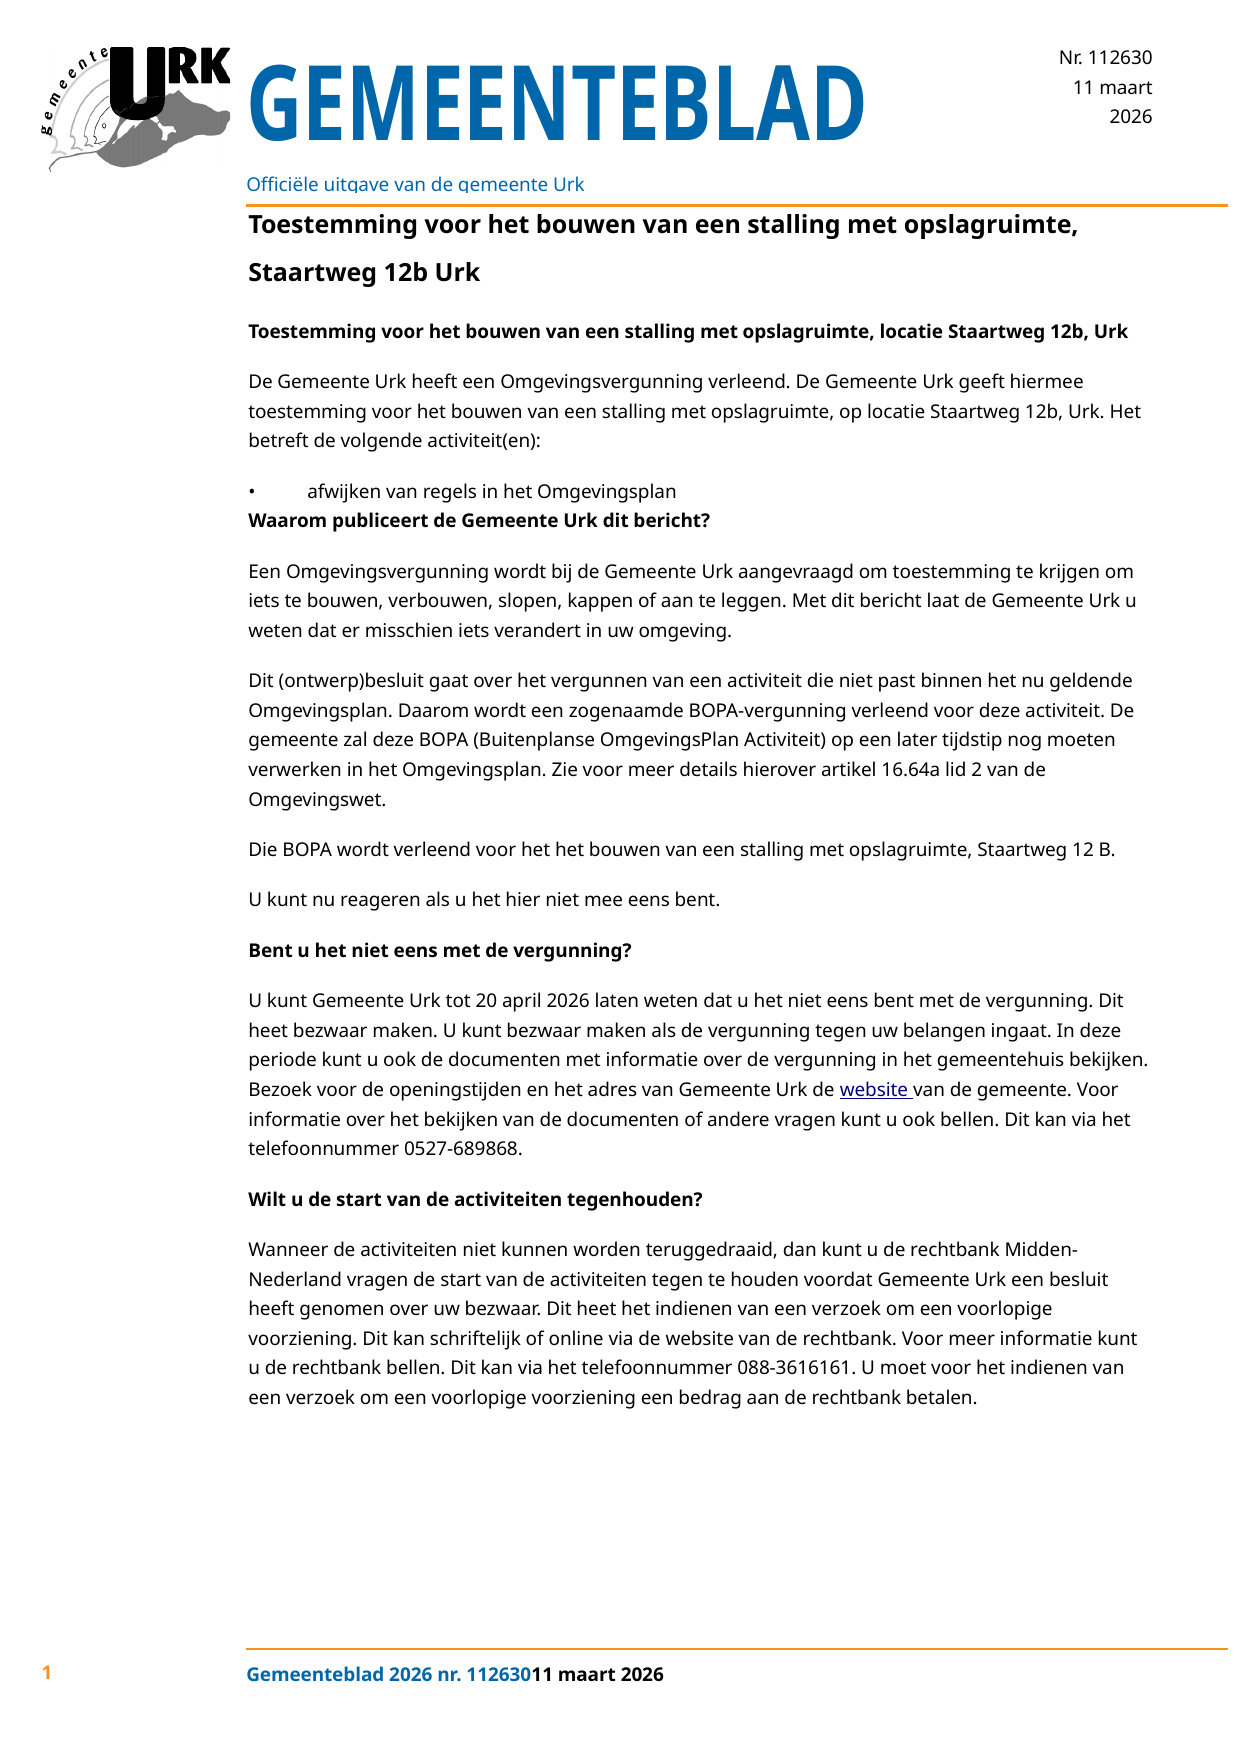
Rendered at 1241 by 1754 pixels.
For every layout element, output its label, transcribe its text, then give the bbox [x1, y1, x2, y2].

text Wilt u de start van de activiteiten tegenhouden? [248, 1186, 1152, 1212]
text Toestemming voor het bouwen van een stalling met opslagruimte, locatie Staartweg 12b, Urk [248, 318, 1152, 344]
text Toestemming voor het bouwen van een stalling met opslagruimte, Staartweg 12b Urk [248, 207, 1152, 288]
list afwijken van regels in het Omgevingsplan [248, 478, 1152, 504]
text Waarom publiceert de Gemeente Urk dit bericht? [248, 507, 1152, 533]
text Dit (ontwerp)besluit gaat over het vergunnen van een activiteit die niet past binnen het nu geldende Omgevingsplan. Daarom wordt een zogenaamde BOPA-vergunning verleend voor deze activiteit. De gemeente zal deze BOPA (Buitenplanse OmgevingsPlan Activiteit) op een later tijdstip nog moeten verwerken in het Omgevingsplan. Zie voor meer details hierover artikel 16.64a lid 2 van de Omgevingswet. [248, 667, 1152, 812]
text Bent u het niet eens met de vergunning? [248, 937, 1152, 963]
text Een Omgevingsvergunning wordt bij de Gemeente Urk aangevraagd om toestemming te krijgen om iets te bouwen, verbouwen, slopen, kappen of aan te leggen. Met dit bericht laat de Gemeente Urk u weten dat er misschien iets verandert in uw omgeving. [248, 558, 1152, 643]
text U kunt nu reageren als u het hier niet mee eens bent. [248, 887, 1152, 912]
picture [41, 47, 231, 172]
text Die BOPA wordt verleend voor het het bouwen van een stalling met opslagruimte, Staartweg 12 B. [248, 836, 1152, 862]
text Wanneer de activiteiten niet kunnen worden teruggedraaid, dan kunt u de rechtbank Midden-Nederland vragen de start van de activiteiten tegen te houden voordat Gemeente Urk een besluit heeft genomen over uw bezwaar. Dit heet het indienen van een verzoek om een voorlopige voorziening. Dit kan schriftelijk of online via de website van de rechtbank. Voor meer informatie kunt u de rechtbank bellen. Dit kan via het telefoonnummer 088-3616161. U moet voor het indienen van een verzoek om een voorlopige voorziening een bedrag aan de rechtbank betalen. [248, 1236, 1152, 1410]
text De Gemeente Urk heeft een Omgevingsvergunning verleend. De Gemeente Urk geeft hiermee toestemming voor het bouwen van een stalling met opslagruimte, op locatie Staartweg 12b, Urk. Het betreft de volgende activiteit(en): [248, 368, 1152, 453]
text U kunt Gemeente Urk tot 20 april 2026 laten weten dat u het niet eens bent met de vergunning. Dit heet bezwaar maken. U kunt bezwaar maken als de vergunning tegen uw belangen ingaat. In deze periode kunt u ook de documenten met informatie over de vergunning in het gemeentehuis bekijken. Bezoek voor de openingstijden en het adres van Gemeente Urk de website van de gemeente. Voor informatie over het bekijken van de documenten of andere vragen kunt u ook bellen. Dit kan via het telefoonnummer 0527-689868. [248, 987, 1152, 1161]
